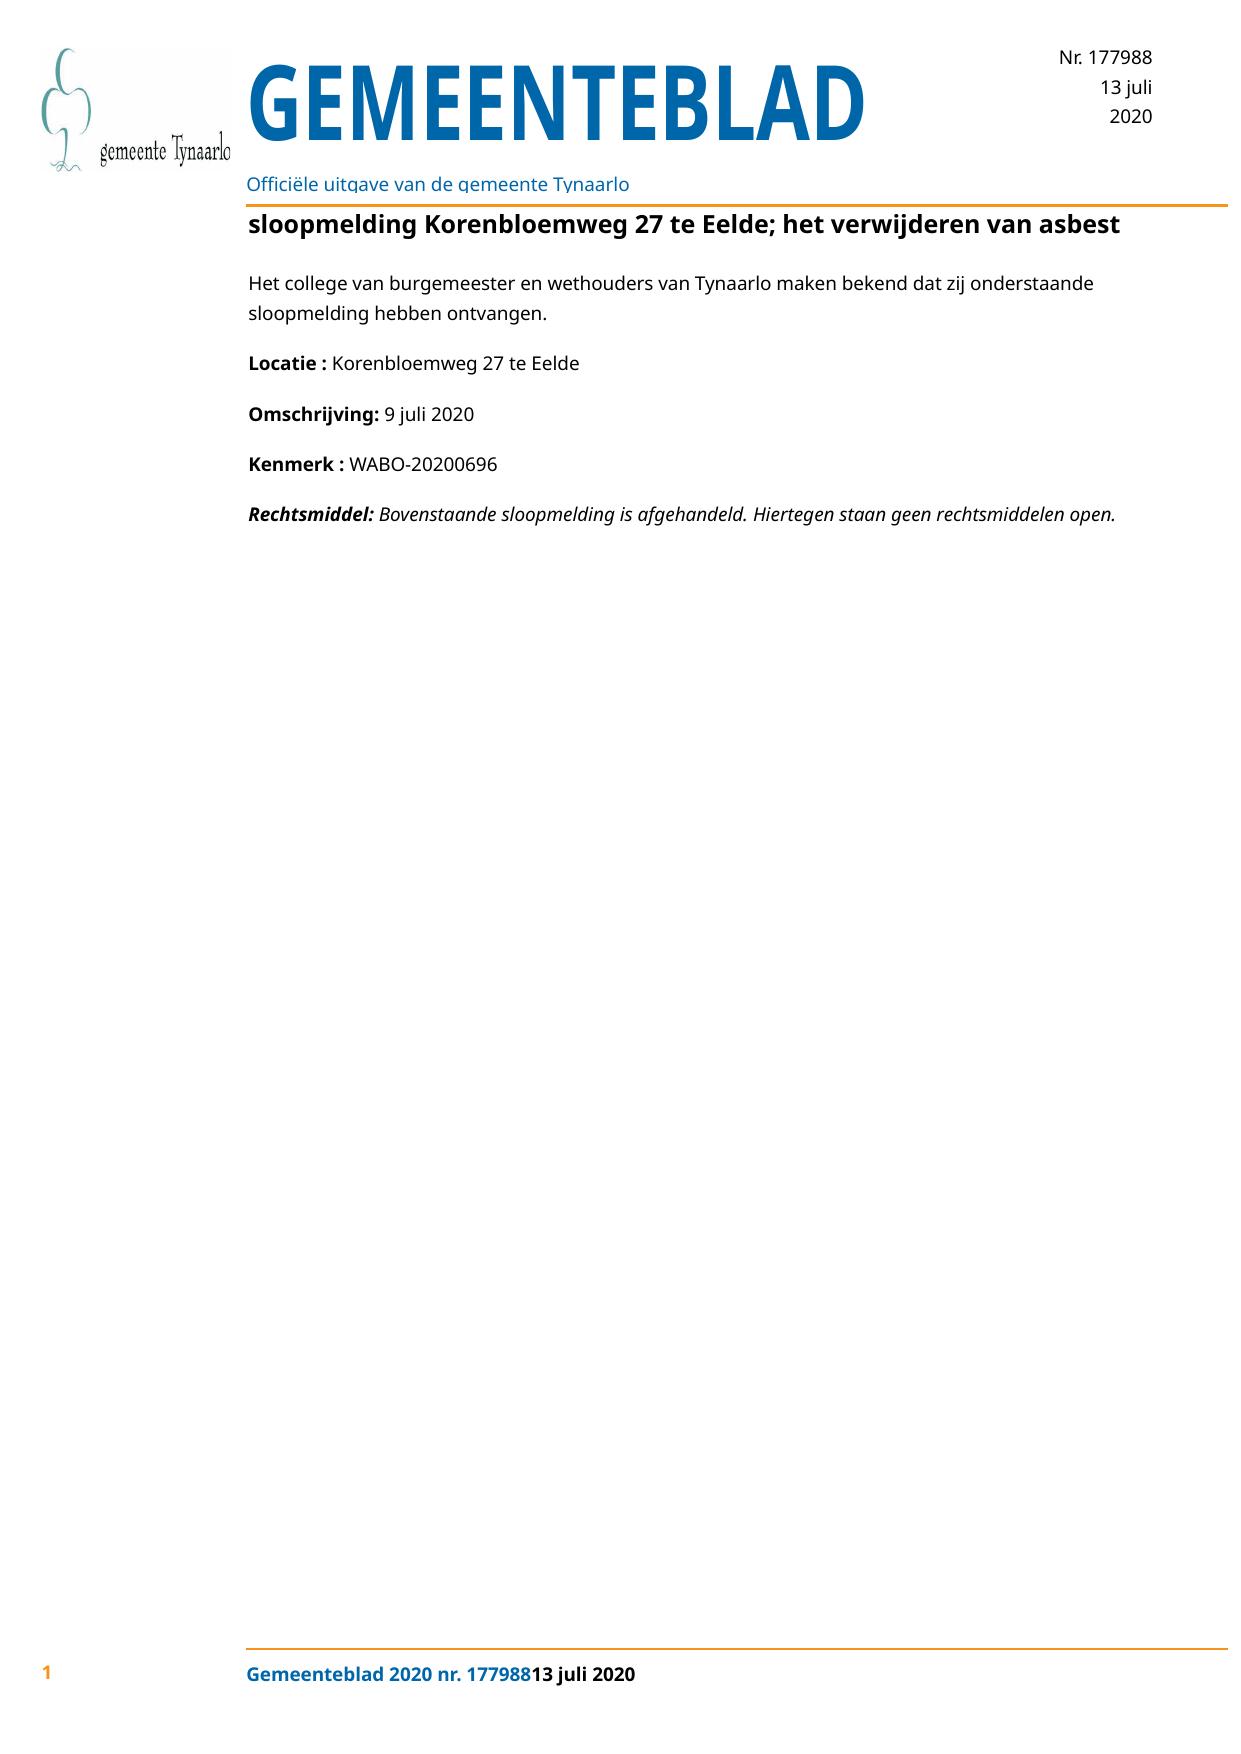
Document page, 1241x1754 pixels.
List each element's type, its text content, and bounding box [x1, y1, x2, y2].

text Locatie : Korenbloemweg 27 te Eelde [248, 350, 1152, 376]
text Omschrijving: 9 juli 2020 [248, 401, 1152, 426]
picture [41, 47, 231, 172]
text Het college van burgemeester en wethouders van Tynaarlo maken bekend dat zij onderstaande sloopmelding hebben ontvangen. [248, 270, 1152, 326]
text Kenmerk : WABO-20200696 [248, 451, 1152, 477]
text sloopmelding Korenbloemweg 27 te Eelde; het verwijderen van asbest [248, 207, 1152, 241]
text Rechtsmiddel: Bovenstaande sloopmelding is afgehandeld. Hiertegen staan geen rechtsmiddelen open. [248, 502, 1152, 527]
